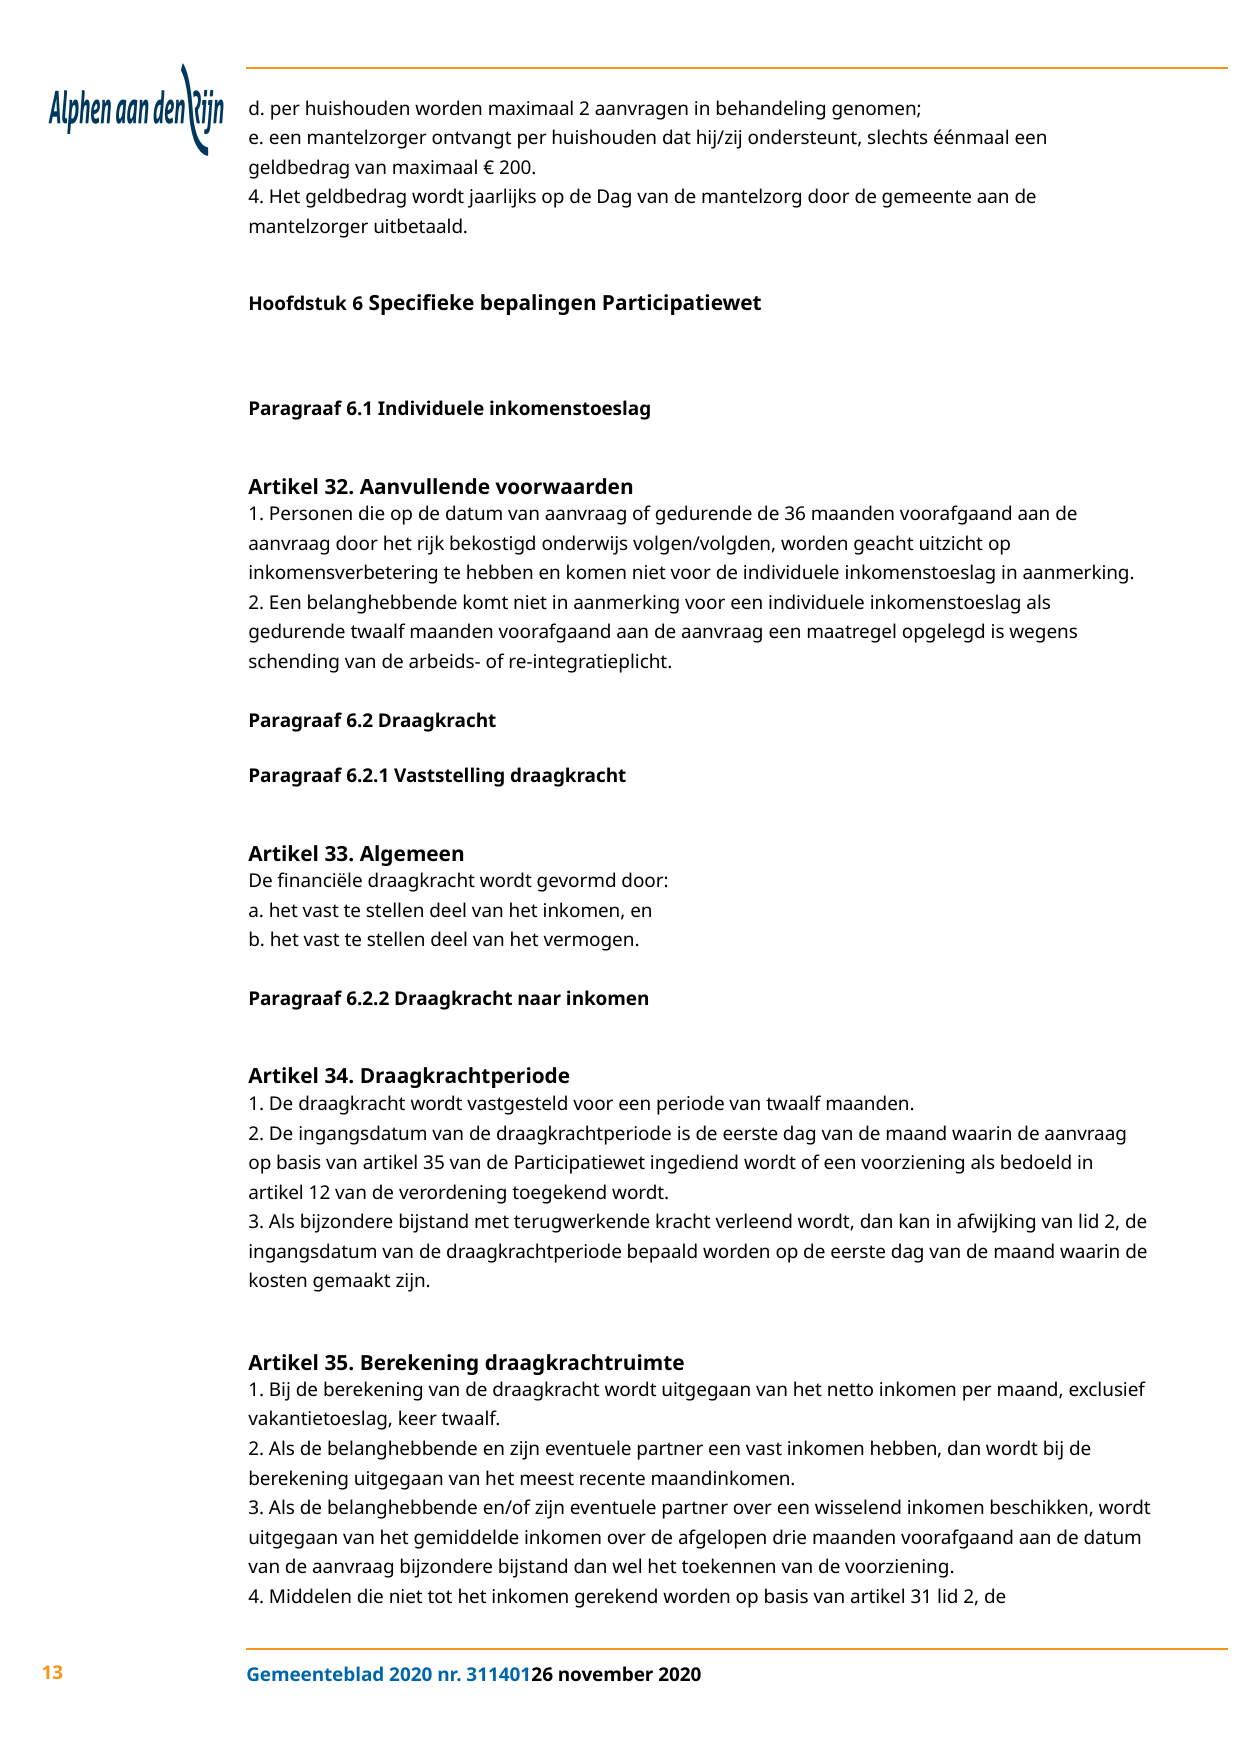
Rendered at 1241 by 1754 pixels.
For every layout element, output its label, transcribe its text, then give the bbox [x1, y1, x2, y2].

text e. een mantelzorger ontvangt per huishouden dat hij/zij ondersteunt, slechts éénmaal een geldbedrag van maximaal € 200. [248, 124, 1152, 180]
text b. het vast te stellen deel van het vermogen. [248, 926, 1152, 952]
text 2. Als de belanghebbende en zijn eventuele partner een vast inkomen hebben, dan wordt bij de berekening uitgegaan van het meest recente maandinkomen. [248, 1435, 1152, 1491]
text 2. De ingangsdatum van de draagkrachtperiode is de eerste dag van de maand waarin de aanvraag op basis van artikel 35 van de Participatiewet ingediend wordt of een voorziening als bedoeld in artikel 12 van de verordening toegekend wordt. [248, 1120, 1152, 1204]
text Paragraaf 6.2.2 Draagkracht naar inkomen [248, 986, 1152, 1011]
text 1. Bij de berekening van de draagkracht wordt uitgegaan van het netto inkomen per maand, exclusief vakantietoeslag, keer twaalf. [248, 1376, 1152, 1431]
text 2. Een belanghebbende komt niet in aanmerking voor een individuele inkomenstoeslag als gedurende twaalf maanden voorafgaand aan de aanvraag een maatregel opgelegd is wegens schending van de arbeids- of re-integratieplicht. [248, 589, 1152, 674]
text d. per huishouden worden maximaal 2 aanvragen in behandeling genomen; [248, 95, 1152, 121]
text De financiële draagkracht wordt gevormd door: [248, 867, 1152, 893]
text Paragraaf 6.1 Individuele inkomenstoeslag [248, 396, 1152, 421]
text 3. Als bijzondere bijstand met terugwerkende kracht verleend wordt, dan kan in afwijking van lid 2, de ingangsdatum van de draagkrachtperiode bepaald worden op de eerste dag van de maand waarin de kosten gemaakt zijn. [248, 1208, 1152, 1293]
text Artikel 32. Aanvullende voorwaarden [248, 472, 1152, 500]
text 4. Het geldbedrag wordt jaarlijks op de Dag van de mantelzorg door de gemeente aan de mantelzorger uitbetaald. [248, 183, 1152, 239]
text Hoofdstuk 6 Specifieke bepalingen Participatiewet [248, 288, 1152, 317]
text 3. Als de belanghebbende en/of zijn eventuele partner over een wisselend inkomen beschikken, wordt uitgegaan van het gemiddelde inkomen over de afgelopen drie maanden voorafgaand aan de datum van de aanvraag bijzondere bijstand dan wel het toekennen van de voorziening. [248, 1494, 1152, 1579]
text Artikel 35. Berekening draagkrachtruimte [248, 1348, 1152, 1376]
text Artikel 33. Algemeen [248, 839, 1152, 867]
text a. het vast te stellen deel van het inkomen, en [248, 897, 1152, 922]
text 1. Personen die op de datum van aanvraag of gedurende de 36 maanden voorafgaand aan de aanvraag door het rijk bekostigd onderwijs volgen/volgden, worden geacht uitzicht op inkomensverbetering te hebben en komen niet voor de individuele inkomenstoeslag in aanmerking. [248, 500, 1152, 585]
text Paragraaf 6.2.1 Vaststelling draagkracht [248, 763, 1152, 788]
text Artikel 34. Draagkrachtperiode [248, 1062, 1152, 1090]
text 4. Middelen die niet tot het inkomen gerekend worden op basis van artikel 31 lid 2, de [248, 1583, 1152, 1609]
picture [41, 47, 231, 172]
text Paragraaf 6.2 Draagkracht [248, 707, 1152, 733]
text 1. De draagkracht wordt vastgesteld voor een periode van twaalf maanden. [248, 1090, 1152, 1116]
